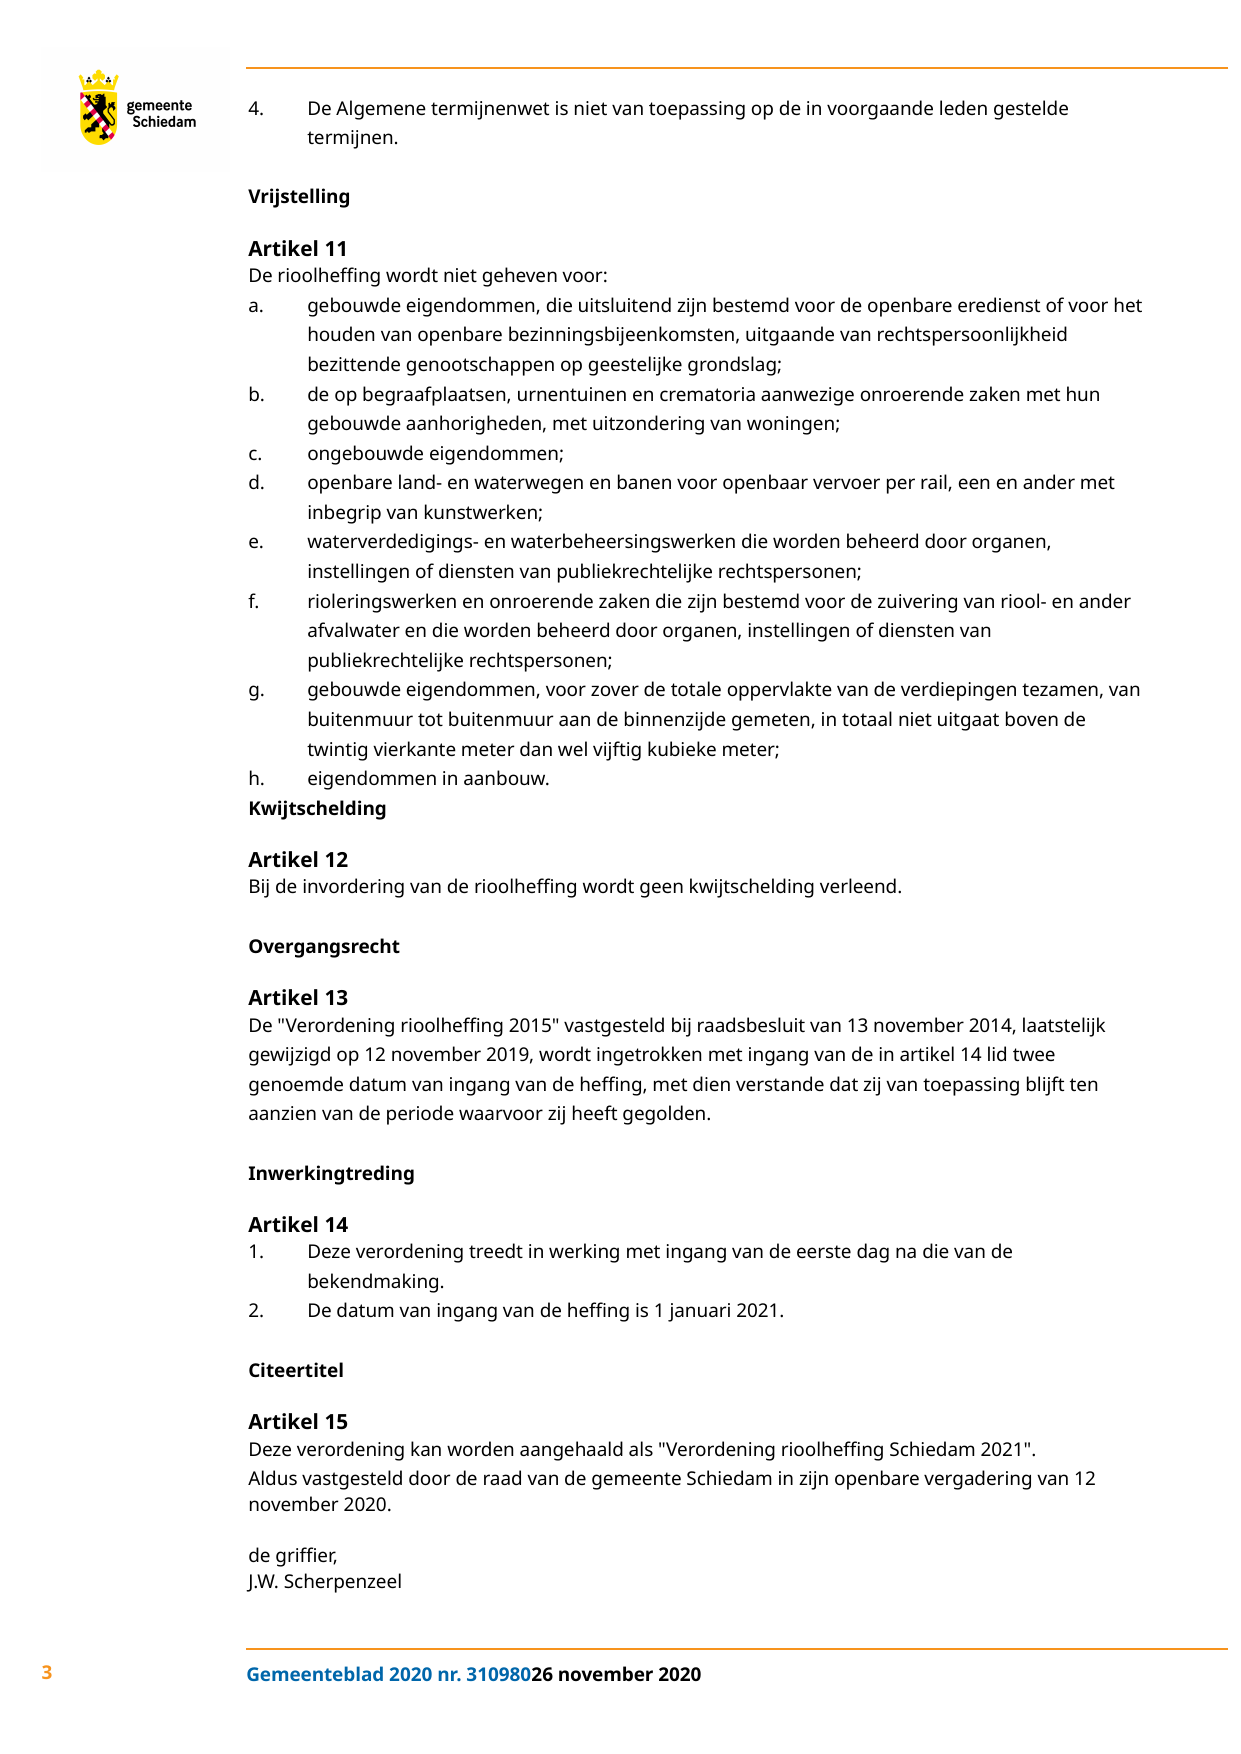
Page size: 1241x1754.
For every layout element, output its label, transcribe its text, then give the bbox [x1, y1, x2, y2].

list ongebouwde eigendommen; [248, 440, 1152, 466]
text Artikel 12 [248, 845, 1152, 874]
text De rioolheffing wordt niet geheven voor: [248, 262, 1152, 288]
list waterverdedigings- en waterbeheersingswerken die worden beheerd door organen, instellingen of diensten van publiekrechtelijke rechtspersonen; [248, 529, 1152, 584]
text Deze verordening kan worden aangehaald als "Verordening rioolheffing Schiedam 2021". [248, 1436, 1152, 1461]
list openbare land- en waterwegen en banen voor openbaar vervoer per rail, een en ander met inbegrip van kunstwerken; [248, 469, 1152, 525]
text Artikel 13 [248, 983, 1152, 1012]
text Aldus vastgesteld door de raad van de gemeente Schiedam in zijn openbare vergadering van 12 november 2020. [248, 1465, 1152, 1517]
text Vrijstelling [248, 183, 1152, 209]
list rioleringswerken en onroerende zaken die zijn bestemd voor de zuivering van riool- en ander afvalwater en die worden beheerd door organen, instellingen of diensten van publiekrechtelijke rechtspersonen; [248, 588, 1152, 673]
text Artikel 14 [248, 1210, 1152, 1238]
list gebouwde eigendommen, voor zover de totale oppervlakte van de verdiepingen tezamen, van buitenmuur tot buitenmuur aan de binnenzijde gemeten, in totaal niet uitgaat boven de twintig vierkante meter dan wel vijftig kubieke meter; [248, 677, 1152, 761]
text Citeertitel [248, 1357, 1152, 1383]
list de op begraafplaatsen, urnentuinen en crematoria aanwezige onroerende zaken met hun gebouwde aanhorigheden, met uitzondering van woningen; [248, 381, 1152, 436]
text de griffier, [248, 1542, 1152, 1568]
text Inwerkingtreding [248, 1160, 1152, 1185]
list eigendommen in aanbouw. [248, 765, 1152, 791]
list De Algemene termijnenwet is niet van toepassing op de in voorgaande leden gestelde termijnen. [248, 95, 1152, 150]
text De "Verordening rioolheffing 2015" vastgesteld bij raadsbesluit van 13 november 2014, laatstelijk gewijzigd op 12 november 2019, wordt ingetrokken met ingang van de in artikel 14 lid twee genoemde datum van ingang van de heffing, met dien verstande dat zij van toepassing blijft ten aanzien van de periode waarvoor zij heeft gegolden. [248, 1012, 1152, 1126]
picture [41, 47, 231, 172]
text Bij de invordering van de rioolheffing wordt geen kwijtschelding verleend. [248, 874, 1152, 899]
text Artikel 11 [248, 234, 1152, 262]
text Kwijtschelding [248, 795, 1152, 821]
list De datum van ingang van de heffing is 1 januari 2021. [248, 1298, 1152, 1323]
list Deze verordening treedt in werking met ingang van de eerste dag na die van de bekendmaking. [248, 1238, 1152, 1294]
list gebouwde eigendommen, die uitsluitend zijn bestemd voor de openbare eredienst of voor het houden van openbare bezinningsbijeenkomsten, uitgaande van rechtspersoonlijkheid bezittende genootschappen op geestelijke grondslag; [248, 292, 1152, 377]
text Overgangsrecht [248, 933, 1152, 959]
text J.W. Scherpenzeel [248, 1568, 1152, 1594]
text Artikel 15 [248, 1407, 1152, 1436]
